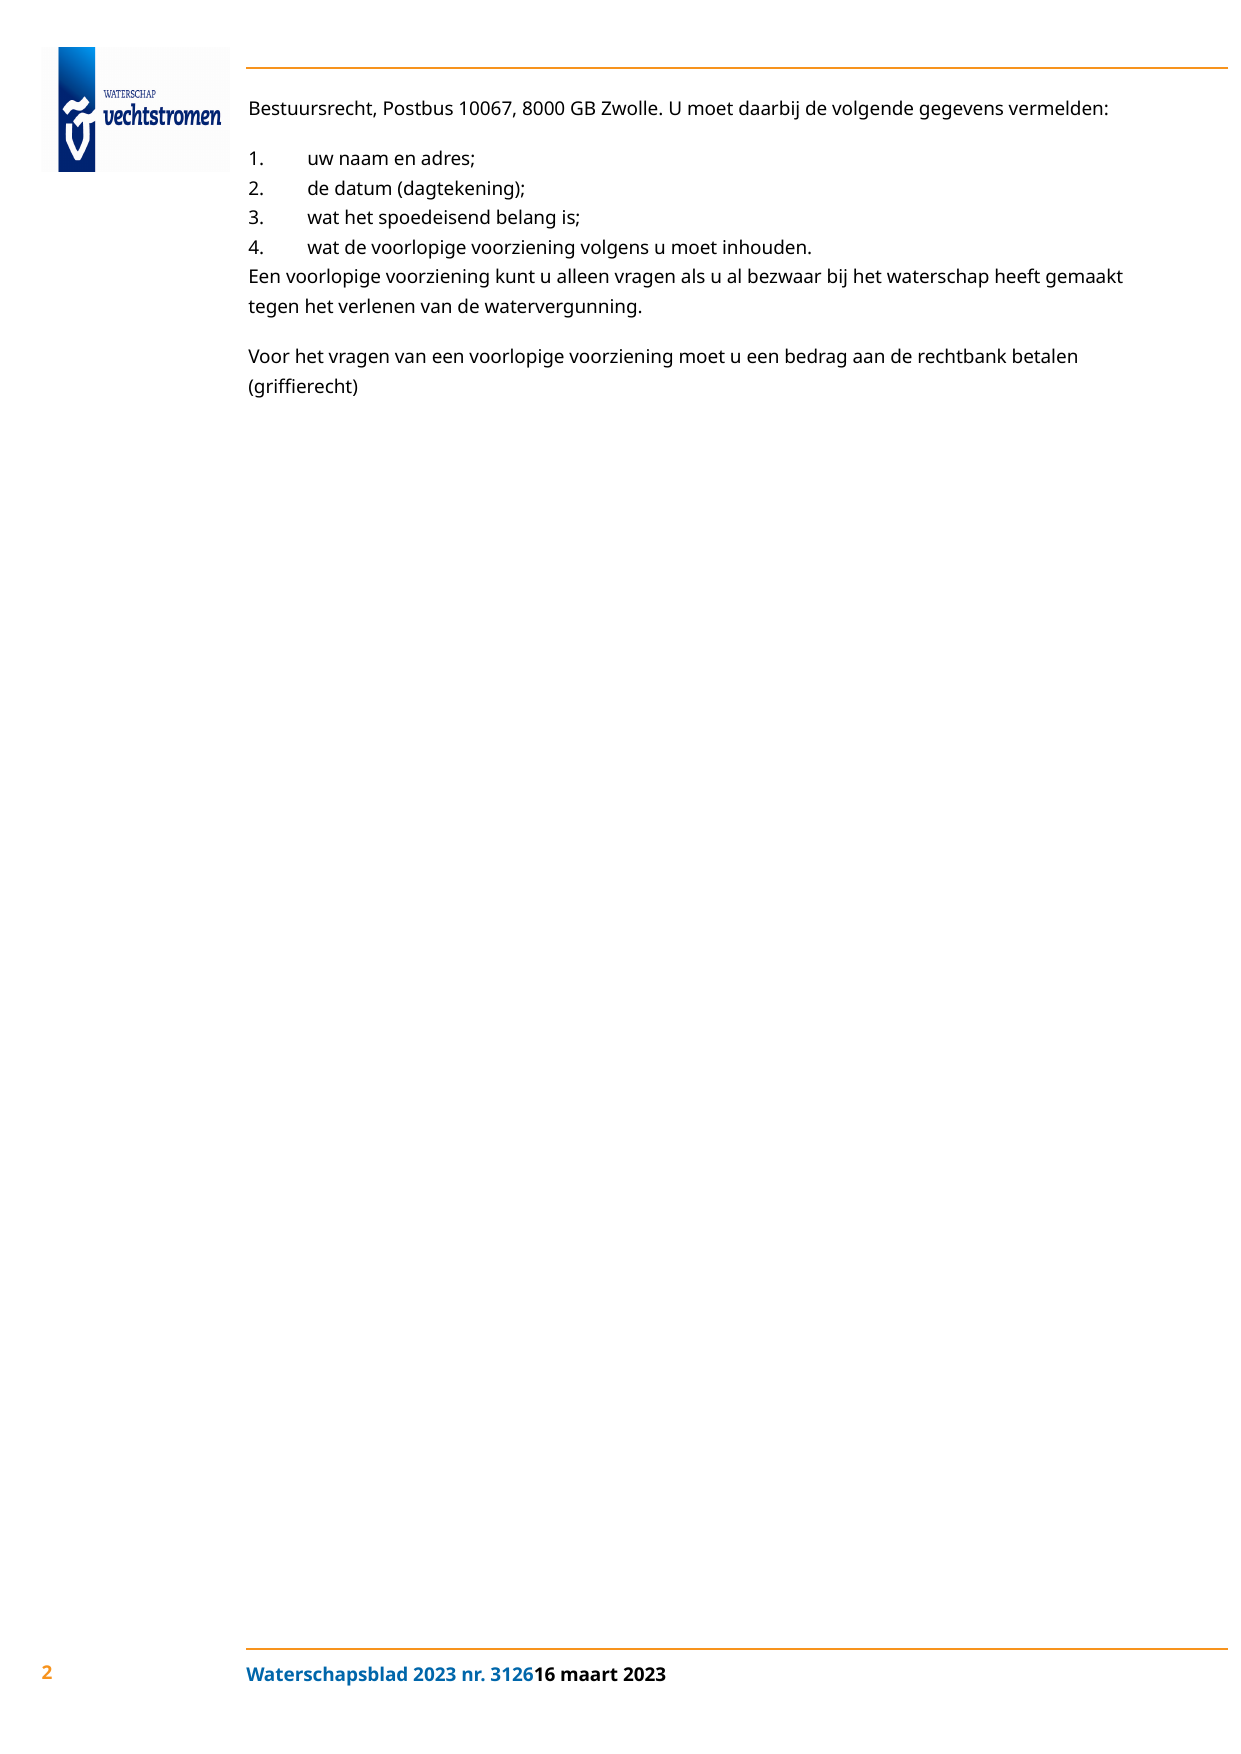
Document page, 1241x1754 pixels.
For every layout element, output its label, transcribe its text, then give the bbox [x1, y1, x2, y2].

list de datum (dagtekening); [248, 175, 1152, 201]
text Voor het vragen van een voorlopige voorziening moet u een bedrag aan de rechtbank betalen (griffierecht) [248, 343, 1152, 399]
list uw naam en adres; [248, 145, 1152, 171]
list wat de voorlopige voorziening volgens u moet inhouden. [248, 234, 1152, 260]
text Bestuursrecht, Postbus 10067, 8000 GB Zwolle. U moet daarbij de volgende gegevens vermelden: [248, 95, 1152, 121]
list wat het spoedeisend belang is; [248, 204, 1152, 230]
picture [41, 47, 231, 172]
text Een voorlopige voorziening kunt u alleen vragen als u al bezwaar bij het waterschap heeft gemaakt tegen het verlenen van de watervergunning. [248, 263, 1152, 319]
